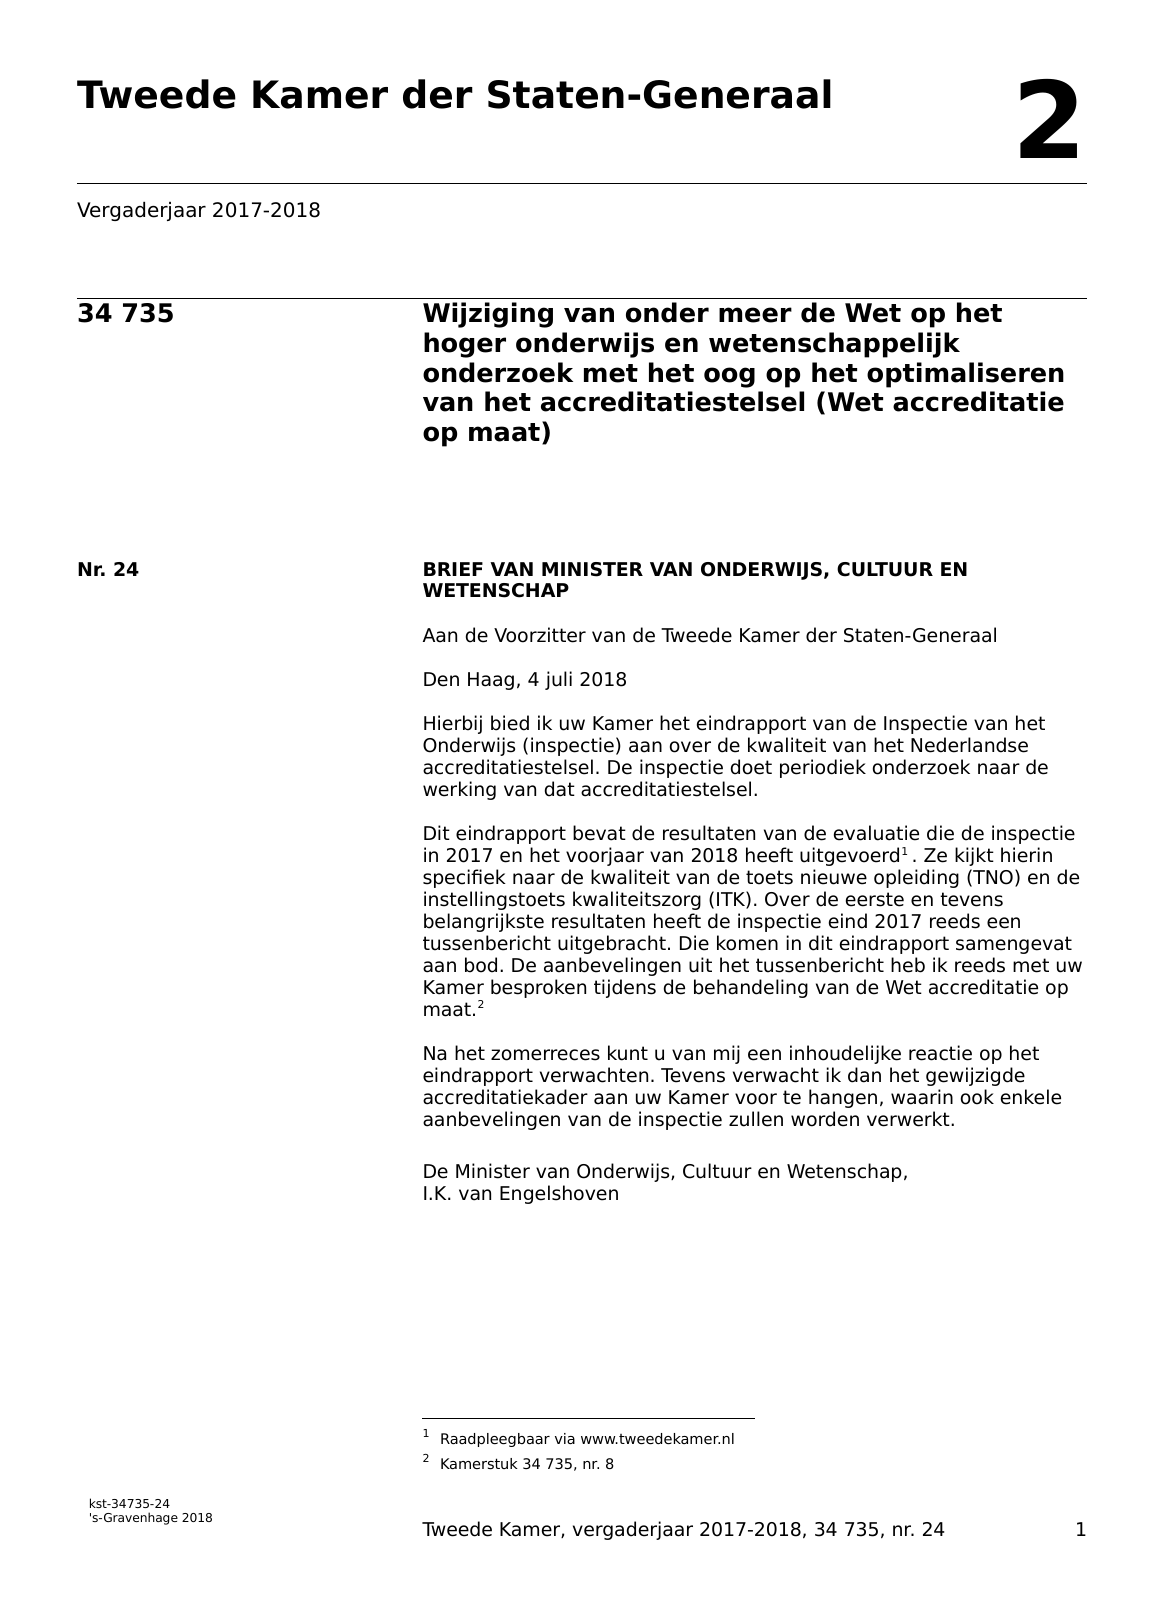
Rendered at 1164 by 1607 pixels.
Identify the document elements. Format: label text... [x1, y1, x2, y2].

text Kamerstuk 34 735, nr. 8 [422, 1452, 1087, 1474]
subtitle Nr. 24 BRIEF VAN MINISTER VAN ONDERWIJS, CULTUUR EN WETENSCHAP [77, 558, 1087, 602]
text Na het zomerreces kunt u van mij een inhoudelijke reactie op het eindrapport verwachten. Tevens verwacht ik dan het gewijzigde accreditatiekader aan uw Kamer voor te hangen, waarin ook enkele aanbevelingen van de inspectie zullen worden verwerkt. [422, 1043, 1087, 1131]
text Raadpleegbaar via www.tweedekamer.nl [422, 1427, 1087, 1449]
table_cell Vergaderjaar 2017-2018 [77, 184, 1087, 298]
text kst-34735-24 [88, 1497, 323, 1511]
subtitle 34 735 Wijziging van onder meer de Wet op het hoger onderwijs en wetenschappelijk onderzoek met het oog op het optimaliseren van het accreditatiestelsel (Wet accreditatie op maat) [77, 299, 1087, 447]
text Hierbij bied ik uw Kamer het eindrapport van de Inspectie van het Onderwijs (inspectie) aan over de kwaliteit van het Nederlandse accreditatiestelsel. De inspectie doet periodiek onderzoek naar de werking van dat accreditatiestelsel. [422, 713, 1087, 801]
text Den Haag, 4 juli 2018 [422, 669, 1087, 691]
text Dit eindrapport bevat de resultaten van de evaluatie die de inspectie in 2017 en het voorjaar van 2018 heeft uitgevoerd. Ze kijkt hierin specifiek naar de kwaliteit van de toets nieuwe opleiding (TNO) en de instellingstoets kwaliteitszorg (ITK). Over de eerste en tevens belangrijkste resultaten heeft de inspectie eind 2017 reeds een tussenbericht uitgebracht. Die komen in dit eindrapport samengevat aan bod. De aanbevelingen uit het tussenbericht heb ik reeds met uw Kamer besproken tijdens de behandeling van de Wet accreditatie op maat. [422, 823, 1087, 1021]
table_header 2 [886, 59, 1087, 183]
text 's-Gravenhage 2018 [88, 1511, 323, 1525]
text Aan de Voorzitter van de Tweede Kamer der Staten-Generaal [422, 624, 1087, 647]
table_header Tweede Kamer der Staten-Generaal [77, 59, 886, 183]
text De Minister van Onderwijs, Cultuur en Wetenschap, I.K. van Engelshoven [422, 1161, 1087, 1205]
